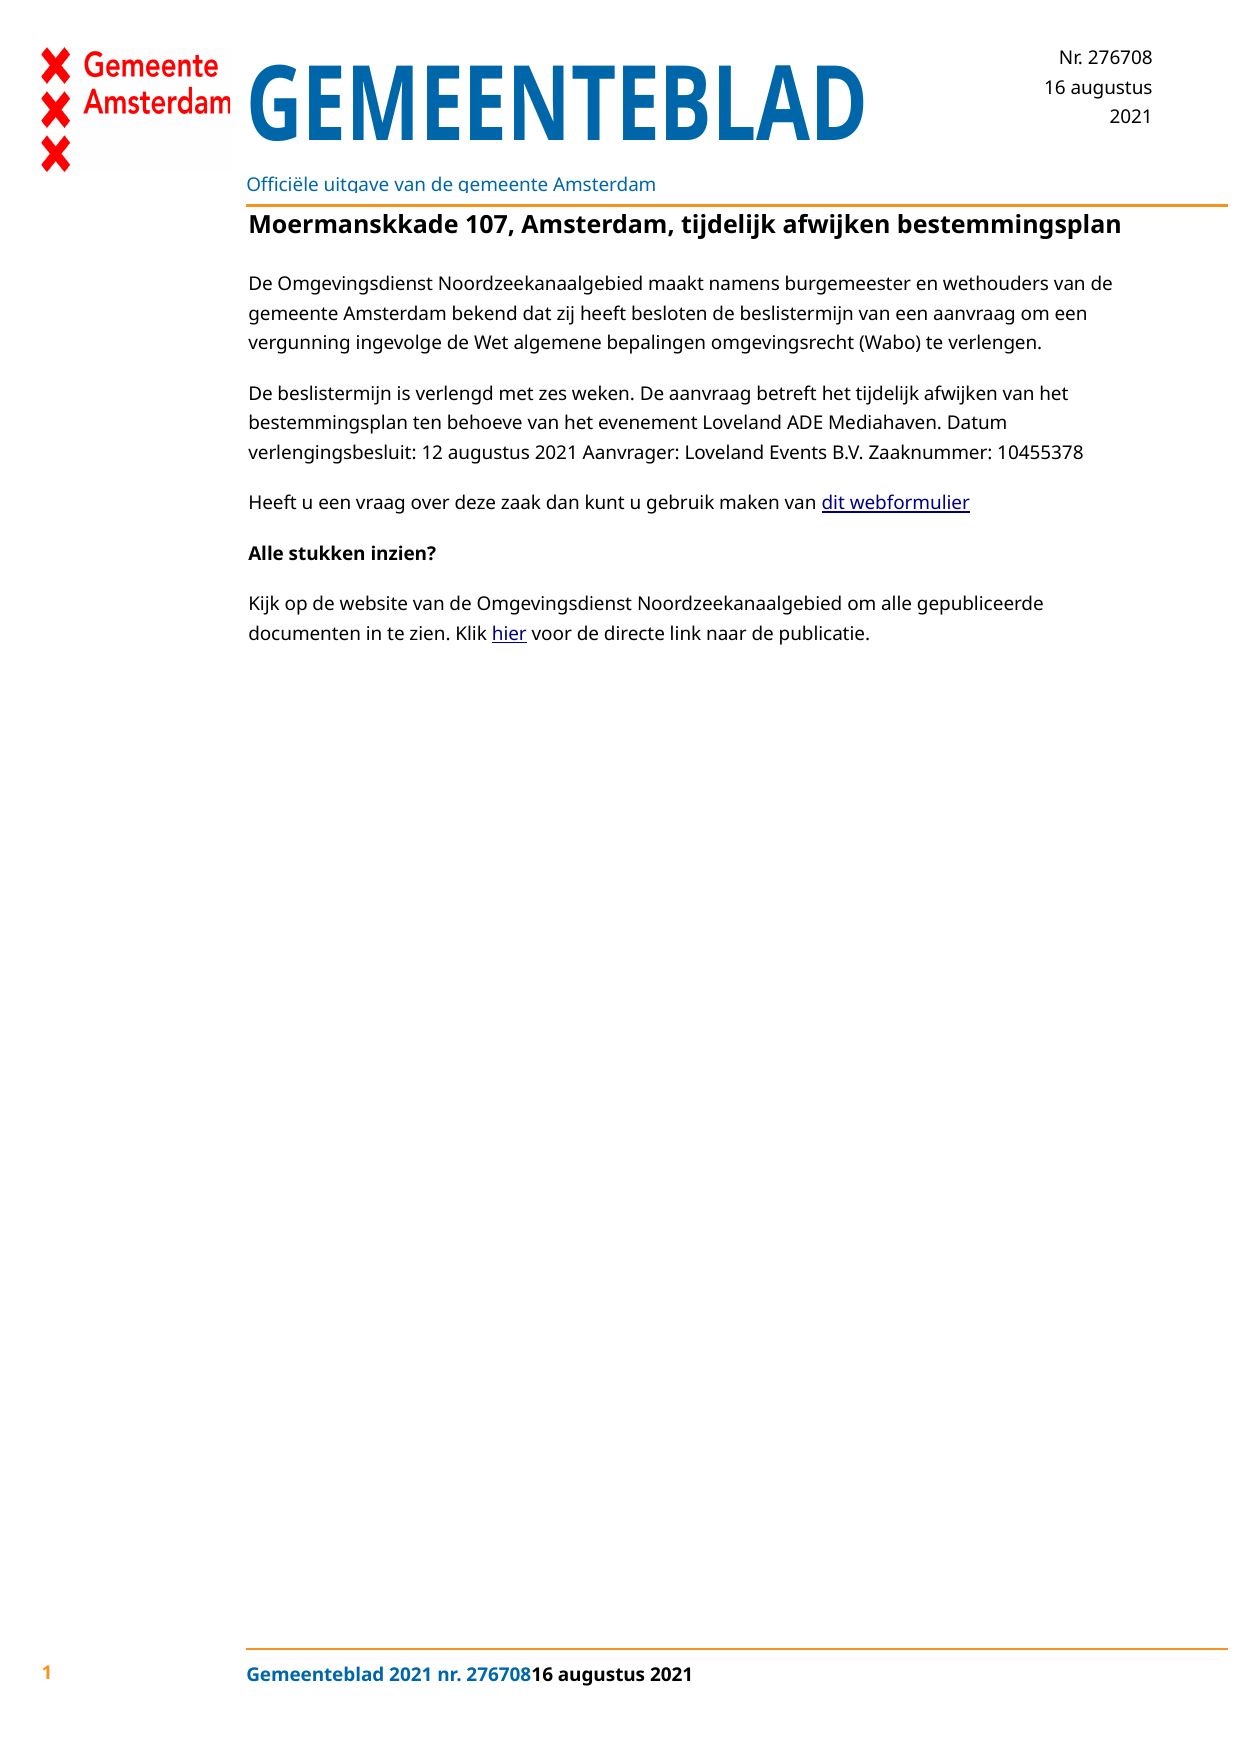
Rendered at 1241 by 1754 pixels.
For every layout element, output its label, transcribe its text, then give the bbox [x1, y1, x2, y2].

text Kijk op de website van de Omgevingsdienst Noordzeekanaalgebied om alle gepubliceerde documenten in te zien. Klik hier voor de directe link naar de publicatie. [248, 590, 1152, 646]
text De Omgevingsdienst Noordzeekanaalgebied maakt namens burgemeester en wethouders van de gemeente Amsterdam bekend dat zij heeft besloten de beslistermijn van een aanvraag om een vergunning ingevolge de Wet algemene bepalingen omgevingsrecht (Wabo) te verlengen. [248, 270, 1152, 355]
picture [41, 47, 231, 172]
text Alle stukken inzien? [248, 540, 1152, 566]
text Heeft u een vraag over deze zaak dan kunt u gebruik maken van dit webformulier [248, 489, 1152, 515]
text De beslistermijn is verlengd met zes weken. De aanvraag betreft het tijdelijk afwijken van het bestemmingsplan ten behoeve van het evenement Loveland ADE Mediahaven. Datum verlengingsbesluit: 12 augustus 2021 Aanvrager: Loveland Events B.V. Zaaknummer: 10455378 [248, 380, 1152, 465]
text Moermanskkade 107, Amsterdam, tijdelijk afwijken bestemmingsplan [248, 207, 1152, 241]
